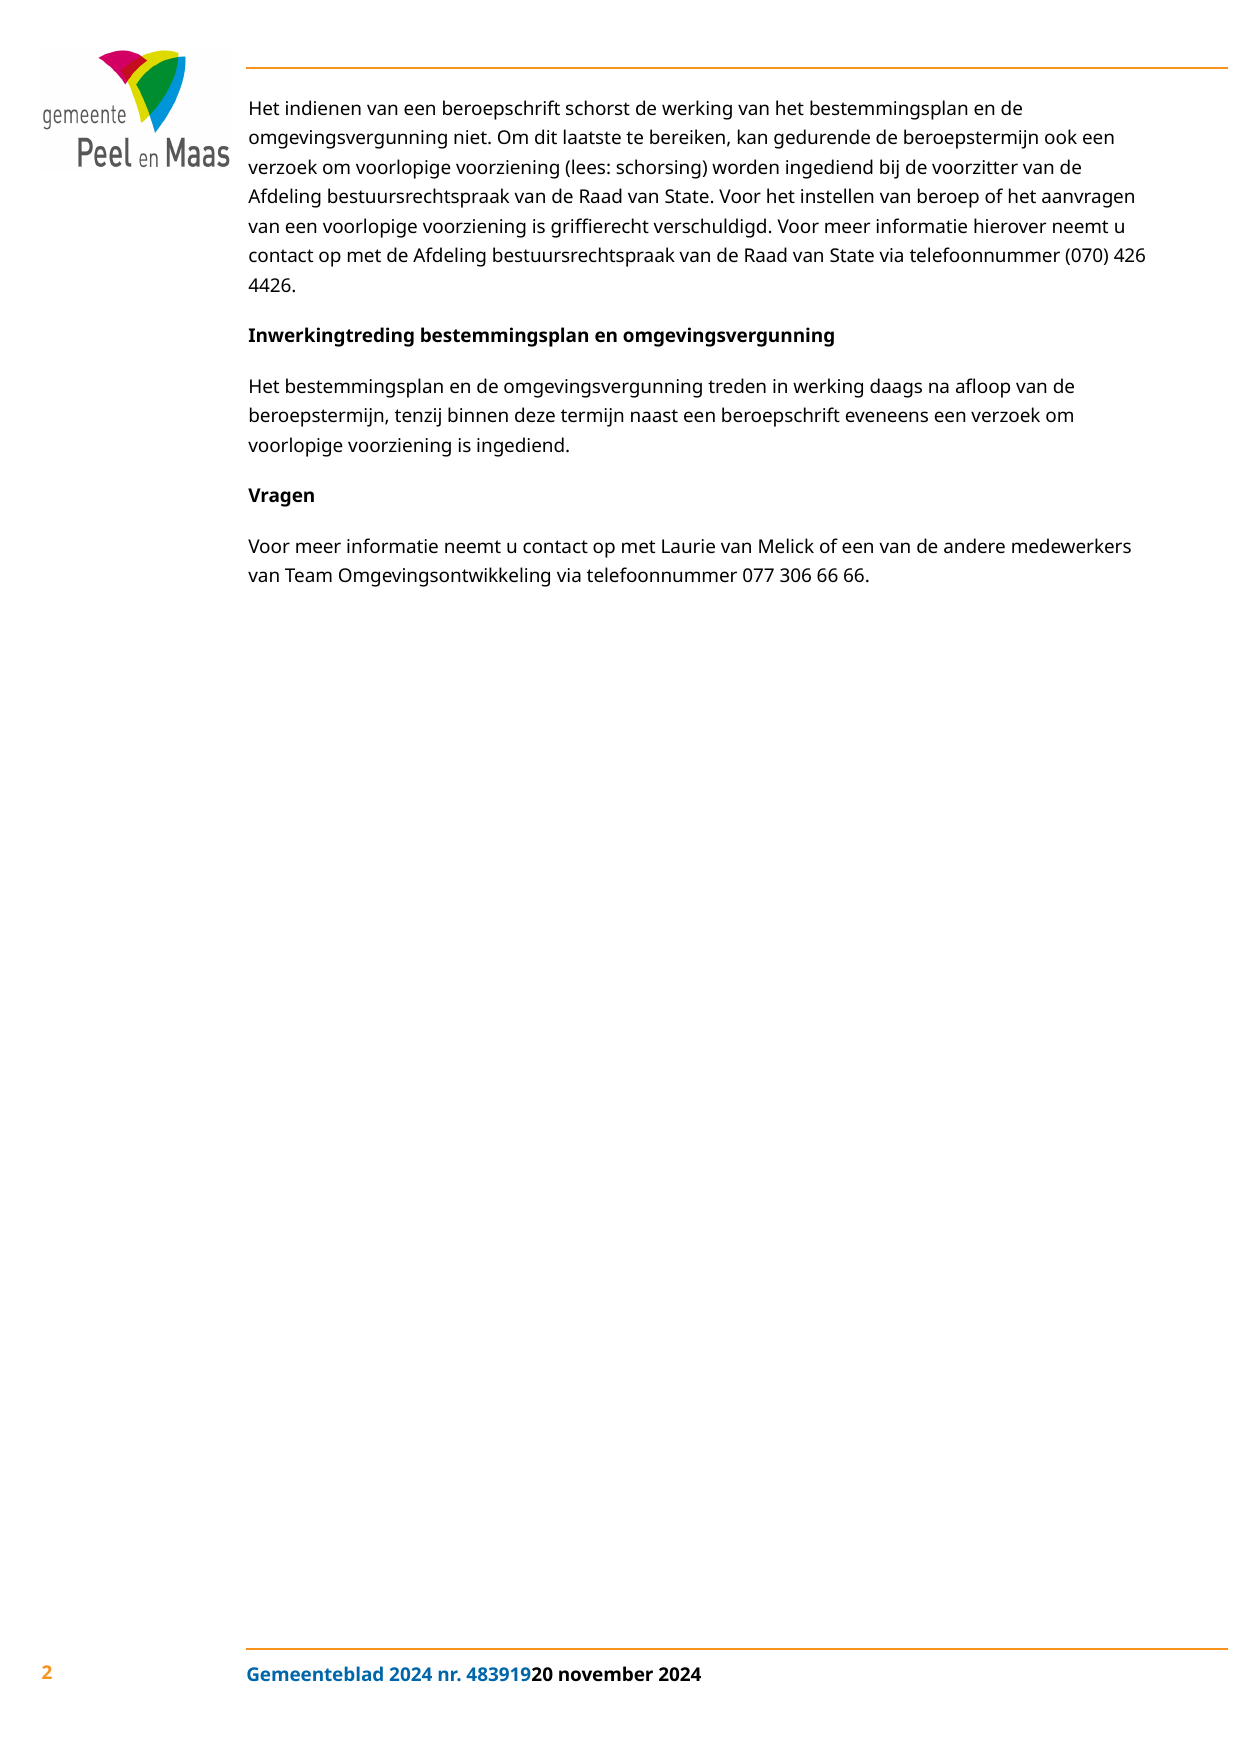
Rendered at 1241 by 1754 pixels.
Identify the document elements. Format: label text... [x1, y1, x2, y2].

picture [41, 47, 231, 172]
text Inwerkingtreding bestemmingsplan en omgevingsvergunning [248, 323, 1152, 348]
text Vragen [248, 483, 1152, 508]
text Het bestemmingsplan en de omgevingsvergunning treden in werking daags na afloop van de beroepstermijn, tenzij binnen deze termijn naast een beroepschrift eveneens een verzoek om voorlopige voorziening is ingediend. [248, 373, 1152, 458]
text Voor meer informatie neemt u contact op met Laurie van Melick of een van de andere medewerkers van Team Omgevingsontwikkeling via telefoonnummer 077 306 66 66. [248, 533, 1152, 588]
text Het indienen van een beroepschrift schorst de werking van het bestemmingsplan en de omgevingsvergunning niet. Om dit laatste te bereiken, kan gedurende de beroepstermijn ook een verzoek om voorlopige voorziening (lees: schorsing) worden ingediend bij de voorzitter van de Afdeling bestuursrechtspraak van de Raad van State. Voor het instellen van beroep of het aanvragen van een voorlopige voorziening is griffierecht verschuldigd. Voor meer informatie hierover neemt u contact op met de Afdeling bestuursrechtspraak van de Raad van State via telefoonnummer (070) 426 4426. [248, 95, 1152, 298]
